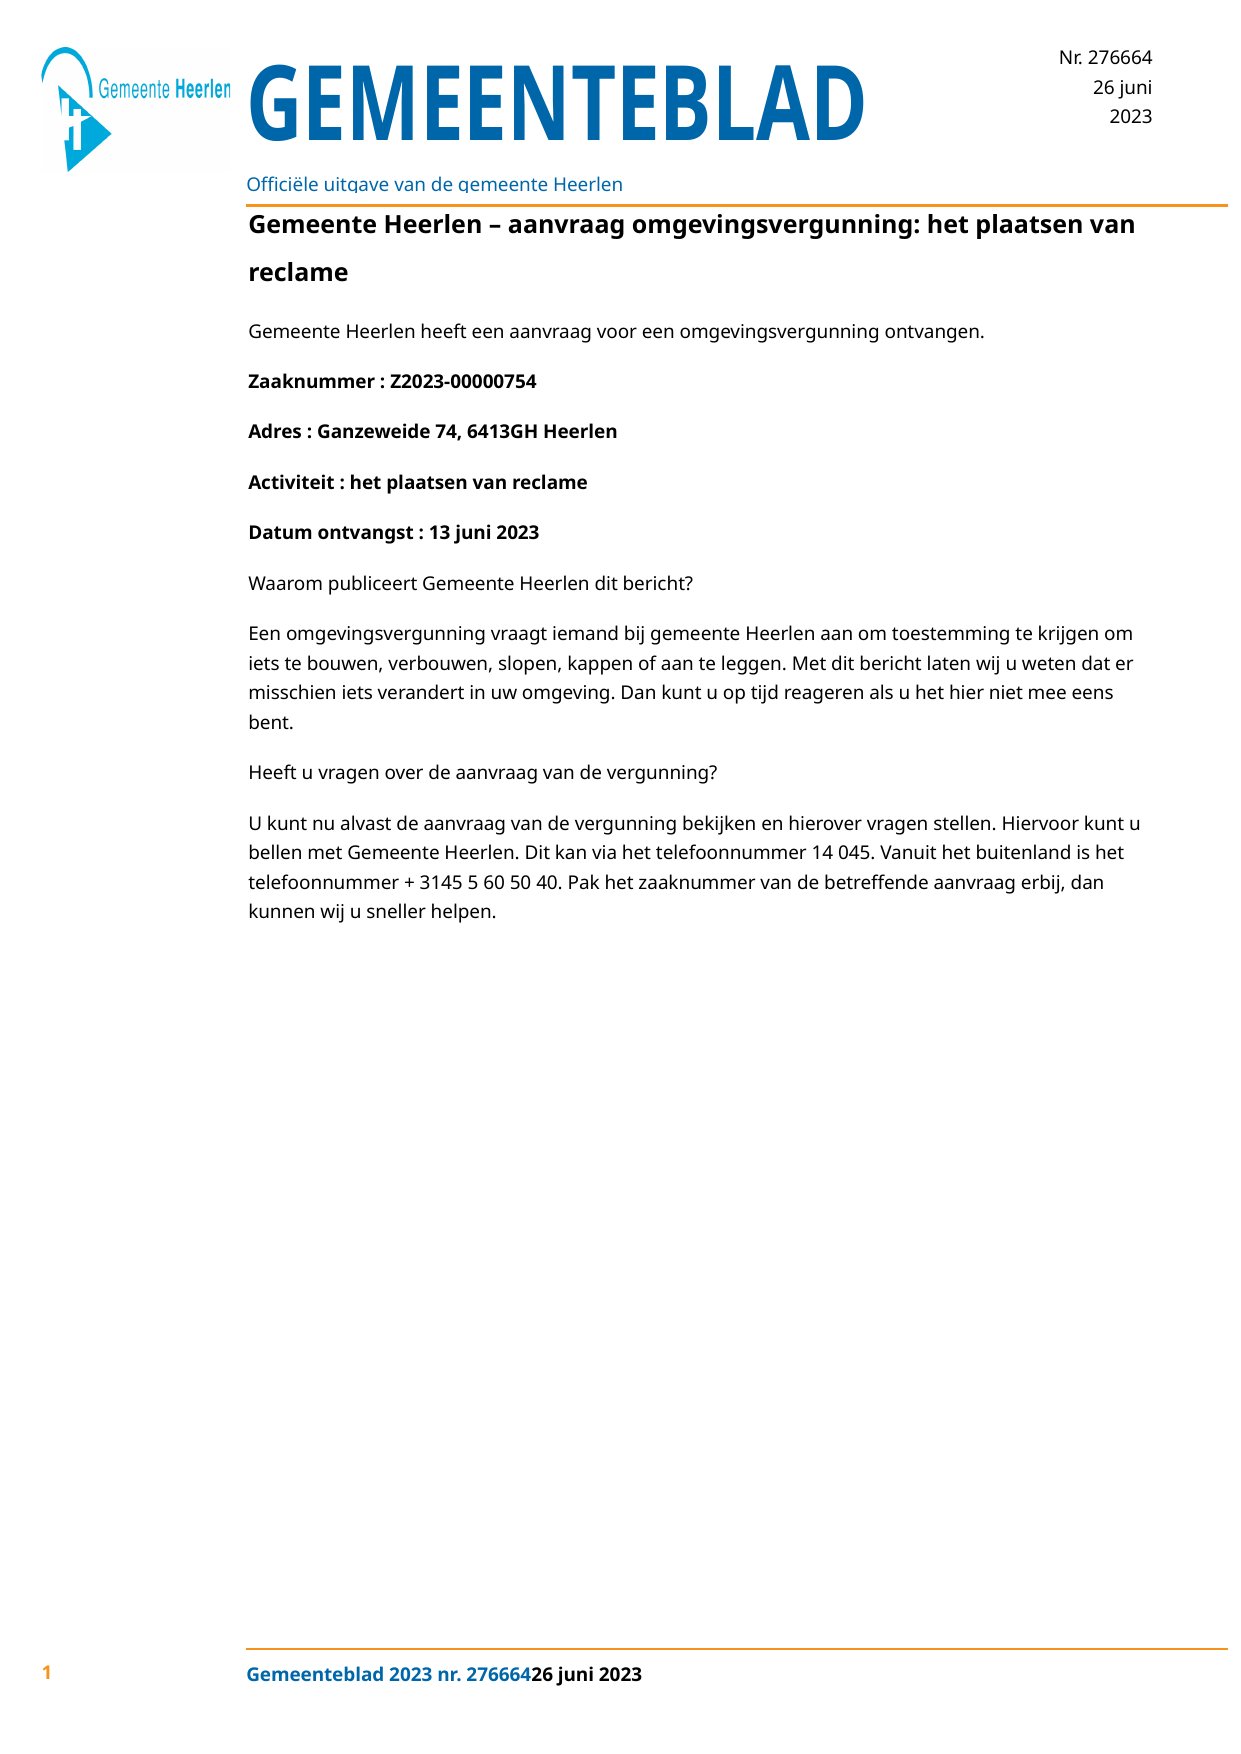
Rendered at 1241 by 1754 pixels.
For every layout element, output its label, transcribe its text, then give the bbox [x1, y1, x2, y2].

text Zaaknummer : Z2023-00000754 [248, 368, 1152, 394]
text Waarom publiceert Gemeente Heerlen dit bericht? [248, 570, 1152, 596]
picture [41, 47, 231, 172]
picture [41, 47, 59, 70]
text Adres : Ganzeweide 74, 6413GH Heerlen [248, 419, 1152, 444]
text Datum ontvangst : 13 juni 2023 [248, 519, 1152, 545]
text Gemeente Heerlen – aanvraag omgevingsvergunning: het plaatsen van reclame [248, 207, 1152, 288]
text Een omgevingsvergunning vraagt iemand bij gemeente Heerlen aan om toestemming te krijgen om iets te bouwen, verbouwen, slopen, kappen of aan te leggen. Met dit bericht laten wij u weten dat er misschien iets verandert in uw omgeving. Dan kunt u op tijd reageren als u het hier niet mee eens bent. [248, 620, 1152, 735]
text Gemeente Heerlen heeft een aanvraag voor een omgevingsvergunning ontvangen. [248, 318, 1152, 344]
text Heeft u vragen over de aanvraag van de vergunning? [248, 759, 1152, 785]
text Activiteit : het plaatsen van reclame [248, 469, 1152, 495]
text U kunt nu alvast de aanvraag van de vergunning bekijken en hierover vragen stellen. Hiervoor kunt u bellen met Gemeente Heerlen. Dit kan via het telefoonnummer 14 045. Vanuit het buitenland is het telefoonnummer + 3145 5 60 50 40. Pak het zaaknummer van de betreffende aanvraag erbij, dan kunnen wij u sneller helpen. [248, 810, 1152, 924]
